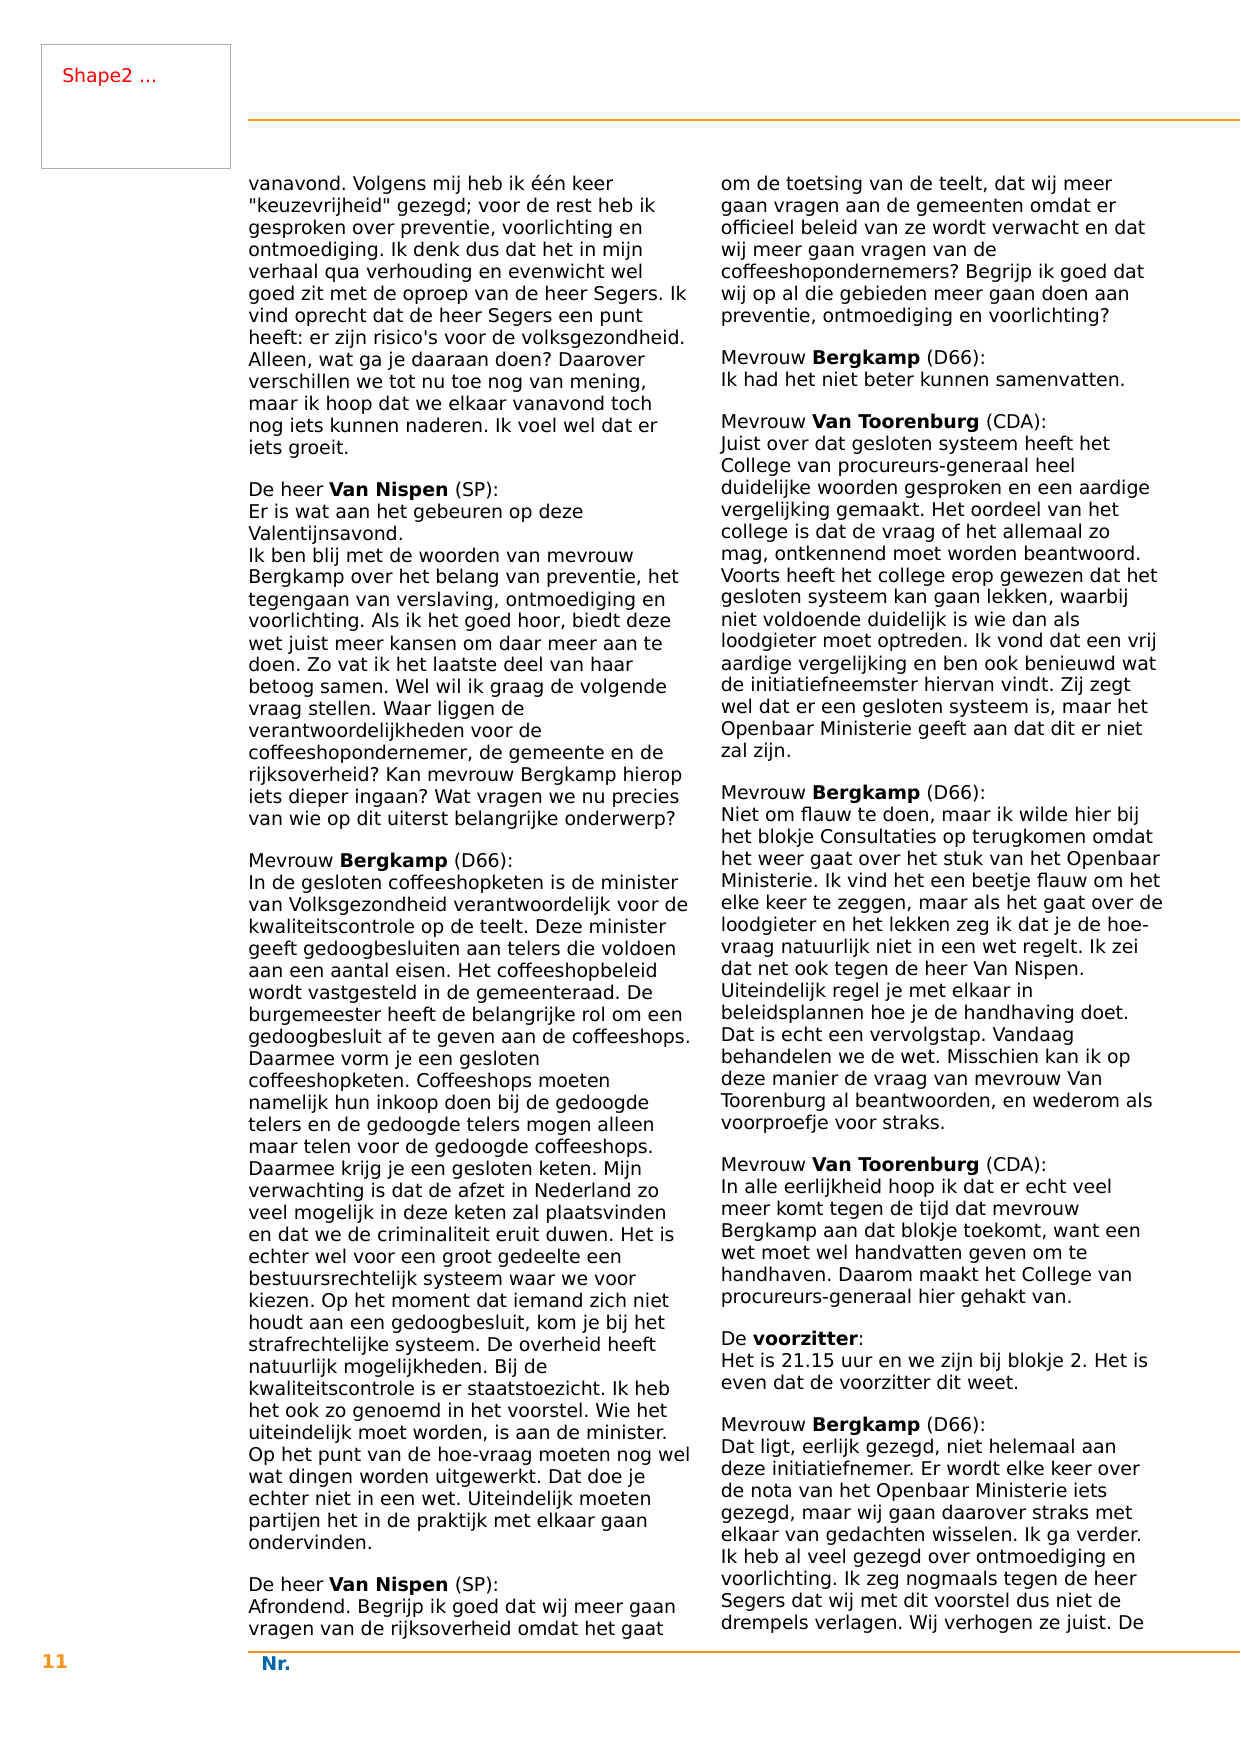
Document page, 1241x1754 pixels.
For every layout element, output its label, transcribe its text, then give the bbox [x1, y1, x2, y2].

text Dat ligt, eerlijk gezegd, niet helemaal aan deze initiatiefnemer. Er wordt elke keer over de nota van het Openbaar Ministerie iets gezegd, maar wij gaan daarover straks met elkaar van gedachten wisselen. Ik ga verder. [721, 1436, 1163, 1546]
text vanavond. Volgens mij heb ik één keer "keuzevrijheid" gezegd; voor de rest heb ik gesproken over preventie, voorlichting en ontmoediging. Ik denk dus dat het in mijn verhaal qua verhouding en evenwicht wel goed zit met de oproep van de heer Segers. Ik vind oprecht dat de heer Segers een punt heeft: er zijn risico's voor de volksgezondheid. Alleen, wat ga je daaraan doen? Daarover verschillen we tot nu toe nog van mening, maar ik hoop dat we elkaar vanavond toch nog iets kunnen naderen. Ik voel wel dat er iets groeit. [248, 173, 691, 458]
text De voorzitter: [721, 1328, 1163, 1350]
text Afrondend. Begrijp ik goed dat wij meer gaan vragen van de rijksoverheid omdat het gaat [248, 1596, 691, 1639]
text De heer Van Nispen (SP): [248, 1573, 691, 1596]
text Juist over dat gesloten systeem heeft het College van procureurs-generaal heel duidelijke woorden gesproken en een aardige vergelijking gemaakt. Het oordeel van het college is dat de vraag of het allemaal zo mag, ontkennend moet worden beantwoord. Voorts heeft het college erop gewezen dat het gesloten systeem kan gaan lekken, waarbij niet voldoende duidelijk is wie dan als loodgieter moet optreden. Ik vond dat een vrij aardige vergelijking en ben ook benieuwd wat de initiatiefneemster hiervan vindt. Zij zegt wel dat er een gesloten systeem is, maar het Openbaar Ministerie geeft aan dat dit er niet zal zijn. [721, 433, 1163, 762]
text Mevrouw Bergkamp (D66): [721, 1414, 1163, 1436]
text In alle eerlijkheid hoop ik dat er echt veel meer komt tegen de tijd dat mevrouw Bergkamp aan dat blokje toekomt, want een wet moet wel handvatten geven om te handhaven. Daarom maakt het College van procureurs-generaal hier gehakt van. [721, 1176, 1163, 1308]
text Het is 21.15 uur en we zijn bij blokje 2. Het is even dat de voorzitter dit weet. [721, 1350, 1163, 1394]
text Mevrouw Bergkamp (D66): [721, 347, 1163, 369]
text Ik heb al veel gezegd over ontmoediging en voorlichting. Ik zeg nogmaals tegen de heer Segers dat wij met dit voorstel dus niet de drempels verlagen. Wij verhogen ze juist. De [721, 1546, 1163, 1633]
text In de gesloten coffeeshopketen is de minister van Volksgezondheid verantwoordelijk voor de kwaliteitscontrole op de teelt. Deze minister geeft gedoogbesluiten aan telers die voldoen aan een aantal eisen. Het coffeeshopbeleid wordt vastgesteld in de gemeenteraad. De burgemeester heeft de belangrijke rol om een gedoogbesluit af te geven aan de coffeeshops. Daarmee vorm je een gesloten coffeeshopketen. Coffeeshops moeten namelijk hun inkoop doen bij de gedoogde telers en de gedoogde telers mogen alleen maar telen voor de gedoogde coffeeshops. Daarmee krijg je een gesloten keten. Mijn verwachting is dat de afzet in Nederland zo veel mogelijk in deze keten zal plaatsvinden en dat we de criminaliteit eruit duwen. Het is echter wel voor een groot gedeelte een bestuursrechtelijk systeem waar we voor kiezen. Op het moment dat iemand zich niet houdt aan een gedoogbesluit, kom je bij het strafrechtelijke systeem. De overheid heeft natuurlijk mogelijkheden. Bij de kwaliteitscontrole is er staatstoezicht. Ik heb het ook zo genoemd in het voorstel. Wie het uiteindelijk moet worden, is aan de minister. Op het punt van de hoe-vraag moeten nog wel wat dingen worden uitgewerkt. Dat doe je echter niet in een wet. Uiteindelijk moeten partijen het in de praktijk met elkaar gaan ondervinden. [248, 872, 691, 1553]
text Mevrouw Bergkamp (D66): [721, 782, 1163, 804]
text Niet om flauw te doen, maar ik wilde hier bij het blokje Consultaties op terugkomen omdat het weer gaat over het stuk van het Openbaar Ministerie. Ik vind het een beetje flauw om het elke keer te zeggen, maar als het gaat over de loodgieter en het lekken zeg ik dat je de hoe-vraag natuurlijk niet in een wet regelt. Ik zei dat net ook tegen de heer Van Nispen. Uiteindelijk regel je met elkaar in beleidsplannen hoe je de handhaving doet. Dat is echt een vervolgstap. Vandaag behandelen we de wet. Misschien kan ik op deze manier de vraag van mevrouw Van Toorenburg al beantwoorden, en wederom als voorproefje voor straks. [721, 804, 1163, 1134]
text Mevrouw Van Toorenburg (CDA): [721, 1154, 1163, 1176]
text Mevrouw Van Toorenburg (CDA): [721, 411, 1163, 433]
text Mevrouw Bergkamp (D66): [248, 850, 691, 872]
text Ik had het niet beter kunnen samenvatten. [721, 369, 1163, 391]
text De heer Van Nispen (SP): [248, 478, 691, 501]
text Er is wat aan het gebeuren op deze Valentijnsavond. [248, 501, 691, 544]
text om de toetsing van de teelt, dat wij meer gaan vragen aan de gemeenten omdat er officieel beleid van ze wordt verwacht en dat wij meer gaan vragen van de coffeeshopondernemers? Begrijp ik goed dat wij op al die gebieden meer gaan doen aan preventie, ontmoediging en voorlichting? [721, 173, 1163, 327]
text Ik ben blij met de woorden van mevrouw Bergkamp over het belang van preventie, het tegengaan van verslaving, ontmoediging en voorlichting. Als ik het goed hoor, biedt deze wet juist meer kansen om daar meer aan te doen. Zo vat ik het laatste deel van haar betoog samen. Wel wil ik graag de volgende vraag stellen. Waar liggen de verantwoordelijkheden voor de coffeeshopondernemer, de gemeente en de rijksoverheid? Kan mevrouw Bergkamp hierop iets dieper ingaan? Wat vragen we nu precies van wie op dit uiterst belangrijke onderwerp? [248, 544, 691, 830]
